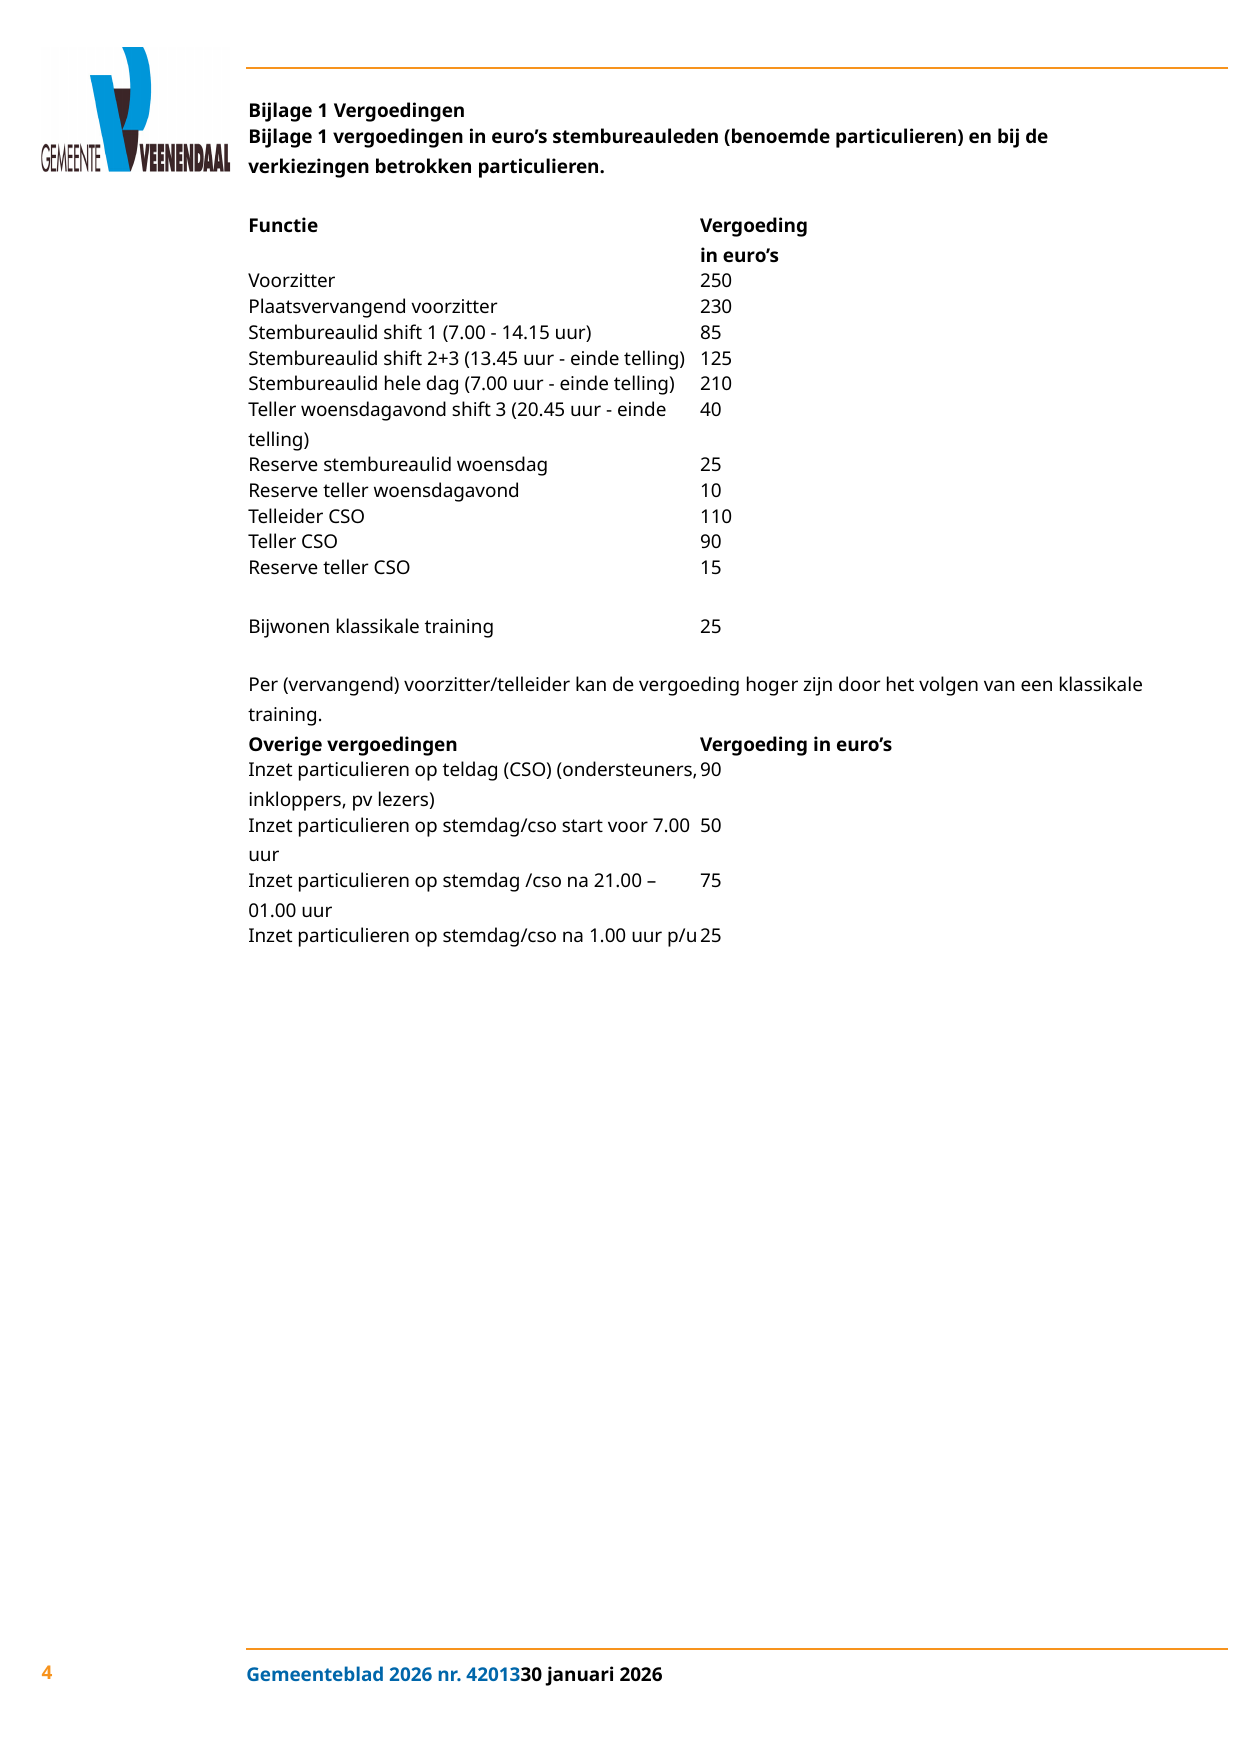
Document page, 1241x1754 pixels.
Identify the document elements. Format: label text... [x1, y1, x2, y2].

table_cell Stembureaulid shift 1 (7.00 - 14.15 uur) [248, 319, 700, 345]
table_cell Voorzitter [248, 268, 700, 293]
table_cell 125 [700, 345, 1152, 370]
text Bijlage 1 Vergoedingen [248, 95, 1152, 123]
table_cell Reserve teller CSO [248, 554, 700, 580]
table_cell 15 [700, 554, 1152, 580]
table_cell Inzet particulieren op stemdag /cso na 21.00 – 01.00 uur [248, 867, 700, 922]
table_cell 90 [700, 757, 1152, 812]
table_cell 25 [700, 451, 1152, 477]
table_cell 85 [700, 319, 1152, 345]
table_cell 110 [700, 503, 1152, 529]
table_cell Reserve stembureaulid woensdag [248, 451, 700, 477]
table_cell Reserve teller woensdagavond [248, 477, 700, 503]
text Per (vervangend) voorzitter/telleider kan de vergoeding hoger zijn door het volgen van een klassikale training. [248, 672, 1152, 727]
table_cell 250 [700, 268, 1152, 293]
table_cell Inzet particulieren op stemdag/cso start voor 7.00 uur [248, 812, 700, 867]
table_cell 75 [700, 867, 1152, 922]
table_header Vergoeding in euro’s [700, 731, 1152, 757]
table_cell Teller woensdagavond shift 3 (20.45 uur - einde telling) [248, 396, 700, 451]
table_cell 25 [700, 923, 1152, 948]
table_cell 40 [700, 396, 1152, 451]
table_header 25 [700, 613, 1152, 639]
table_header Bijwonen klassikale training [248, 613, 700, 639]
table_header Vergoeding in euro’s [700, 212, 1152, 267]
table_cell 10 [700, 477, 1152, 503]
table_header Functie [248, 212, 700, 267]
table_cell Inzet particulieren op teldag (CSO) (ondersteuners, inkloppers, pv lezers) [248, 757, 700, 812]
table_cell Teller CSO [248, 529, 700, 554]
table_cell Stembureaulid shift 2+3 (13.45 uur - einde telling) [248, 345, 700, 370]
picture [41, 47, 130, 172]
picture [123, 47, 231, 172]
table_cell 230 [700, 293, 1152, 319]
table_cell 90 [700, 529, 1152, 554]
table_cell 50 [700, 812, 1152, 867]
table_cell Telleider CSO [248, 503, 700, 529]
text Bijlage 1 vergoedingen in euro’s stembureauleden (benoemde particulieren) en bij de verkiezingen betrokken particulieren. [248, 123, 1152, 179]
table_cell Inzet particulieren op stemdag/cso na 1.00 uur p/u [248, 923, 700, 948]
table_cell Stembureaulid hele dag (7.00 uur - einde telling) [248, 370, 700, 396]
table_cell Plaatsvervangend voorzitter [248, 293, 700, 319]
table_cell 210 [700, 370, 1152, 396]
table_header Overige vergoedingen [248, 731, 700, 757]
